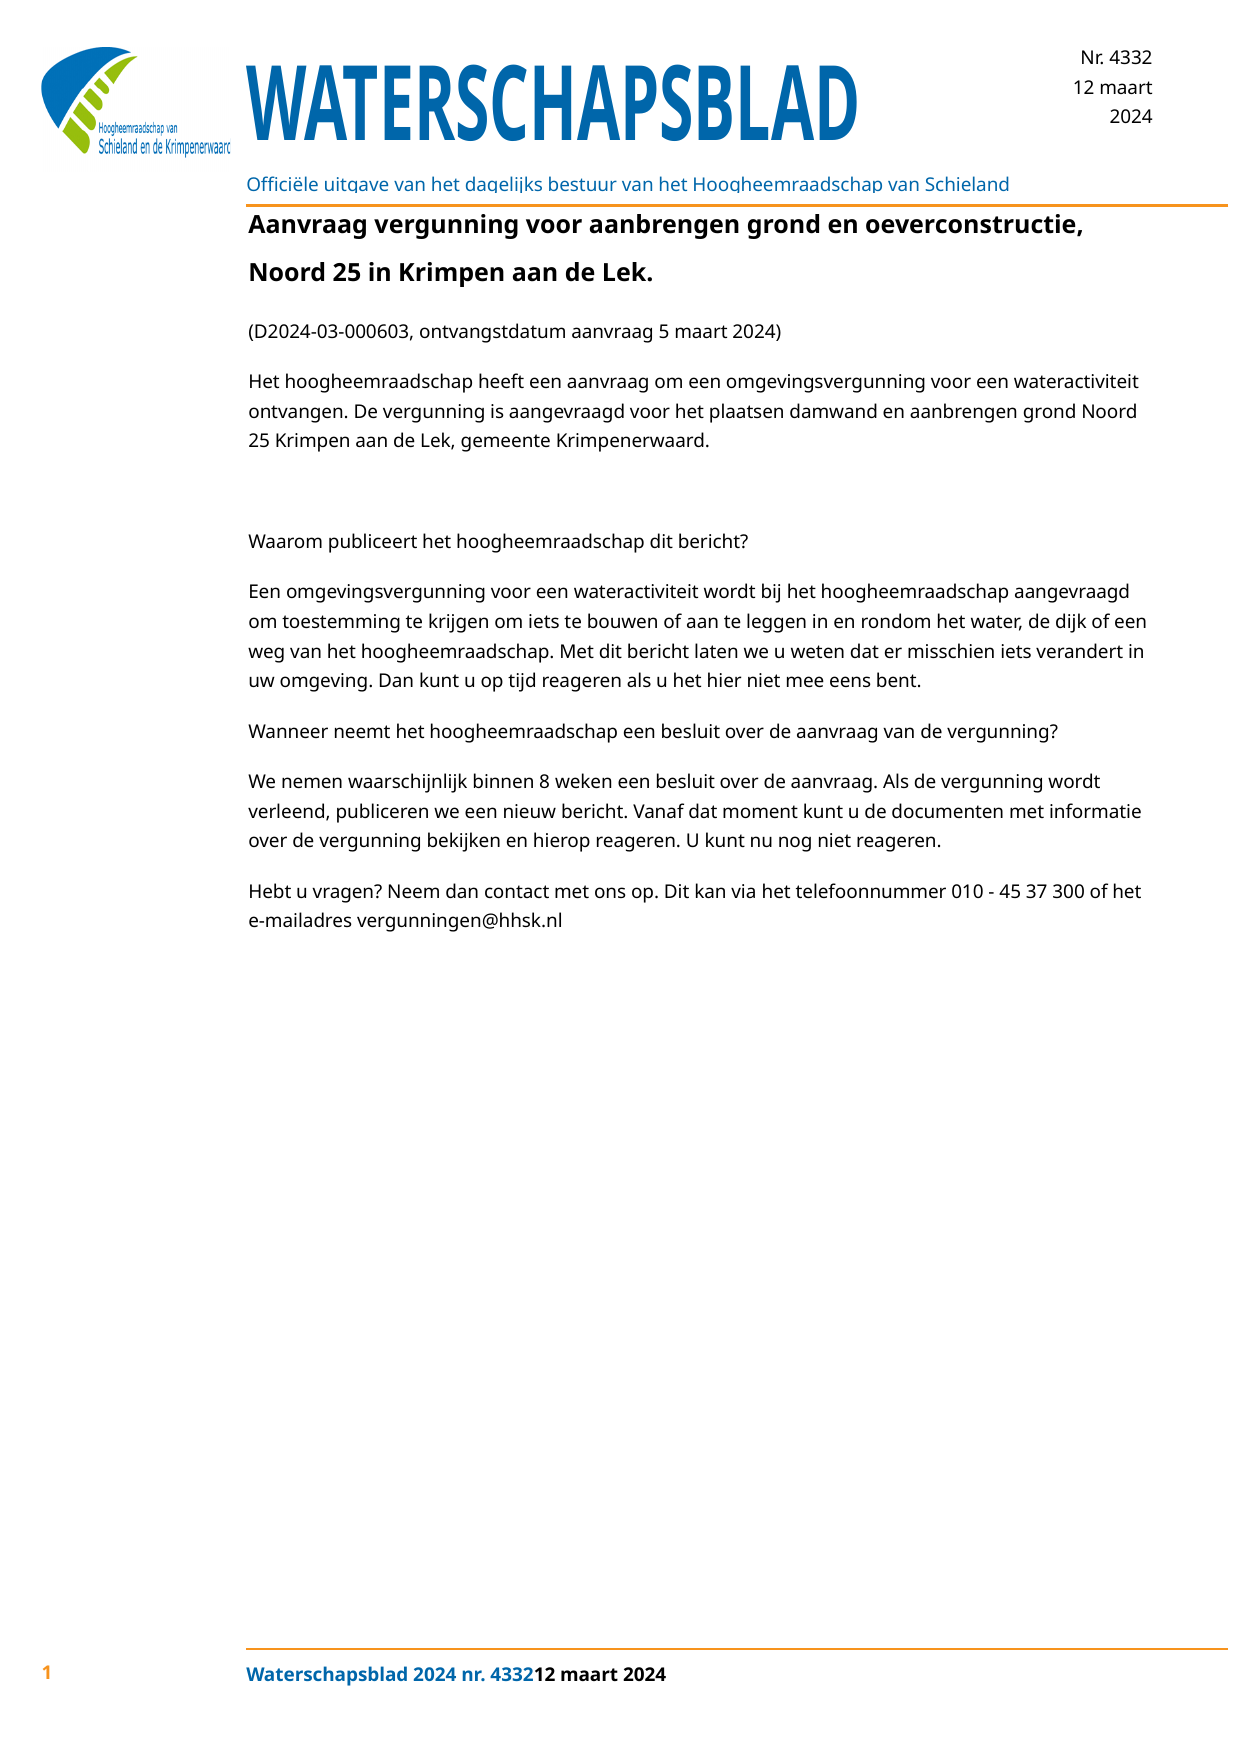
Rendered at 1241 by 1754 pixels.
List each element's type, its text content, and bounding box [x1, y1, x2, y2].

text Aanvraag vergunning voor aanbrengen grond en oeverconstructie, Noord 25 in Krimpen aan de Lek. [248, 207, 1152, 288]
text Wanneer neemt het hoogheemraadschap een besluit over de aanvraag van de vergunning? [248, 718, 1152, 744]
text Waarom publiceert het hoogheemraadschap dit bericht? [248, 528, 1152, 554]
text (D2024-03-000603, ontvangstdatum aanvraag 5 maart 2024) [248, 318, 1152, 344]
text Een omgevingsvergunning voor een wateractiviteit wordt bij het hoogheemraadschap aangevraagd om toestemming te krijgen om iets te bouwen of aan te leggen in en rondom het water, de dijk of een weg van het hoogheemraadschap. Met dit bericht laten we u weten dat er misschien iets verandert in uw omgeving. Dan kunt u op tijd reageren als u het hier niet mee eens bent. [248, 579, 1152, 693]
text Het hoogheemraadschap heeft een aanvraag om een omgevingsvergunning voor een wateractiviteit ontvangen. De vergunning is aangevraagd voor het plaatsen damwand en aanbrengen grond Noord 25 Krimpen aan de Lek, gemeente Krimpenerwaard. [248, 368, 1152, 453]
text We nemen waarschijnlijk binnen 8 weken een besluit over de aanvraag. Als de vergunning wordt verleend, publiceren we een nieuw bericht. Vanaf dat moment kunt u de documenten met informatie over de vergunning bekijken en hierop reageren. U kunt nu nog niet reageren. [248, 768, 1152, 853]
picture [41, 47, 231, 172]
text Hebt u vragen? Neem dan contact met ons op. Dit kan via het telefoonnummer 010 - 45 37 300 of het e-mailadres vergunningen@hhsk.nl [248, 878, 1152, 933]
